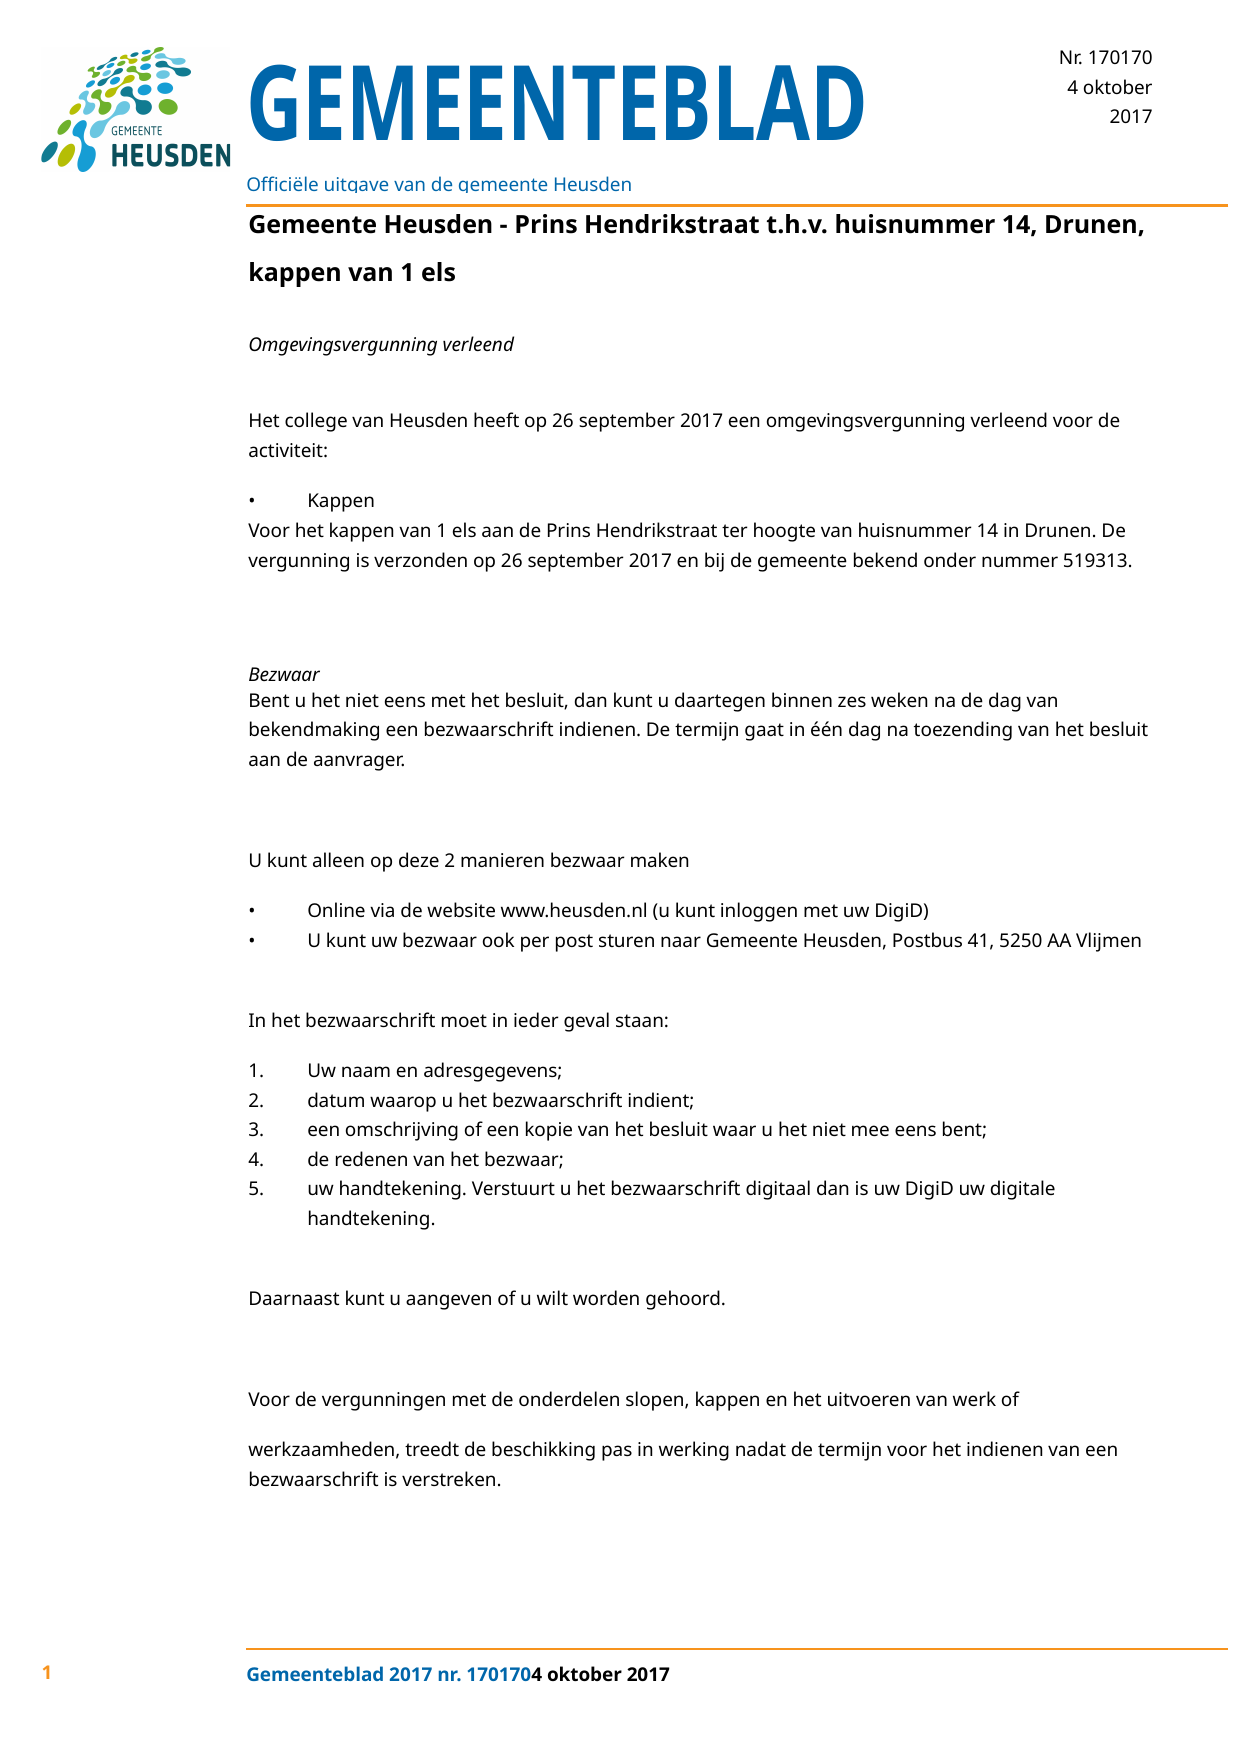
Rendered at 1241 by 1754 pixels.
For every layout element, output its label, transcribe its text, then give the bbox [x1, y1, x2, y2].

list een omschrijving of een kopie van het besluit waar u het niet mee eens bent; [248, 1116, 1152, 1142]
text Het college van Heusden heeft op 26 september 2017 een omgevingsvergunning verleend voor de activiteit: [248, 408, 1152, 463]
text werkzaamheden, treedt de beschikking pas in werking nadat de termijn voor het indienen van een bezwaarschrift is verstreken. [248, 1436, 1152, 1492]
text Voor de vergunningen met de onderdelen slopen, kappen en het uitvoeren van werk of [248, 1386, 1152, 1412]
text Bezwaar [248, 661, 1152, 687]
list U kunt uw bezwaar ook per post sturen naar Gemeente Heusden, Postbus 41, 5250 AA Vlijmen [248, 927, 1152, 953]
text Bent u het niet eens met het besluit, dan kunt u daartegen binnen zes weken na de dag van bekendmaking een bezwaarschrift indienen. De termijn gaat in één dag na toezending van het besluit aan de aanvrager. [248, 687, 1152, 772]
text In het bezwaarschrift moet in ieder geval staan: [248, 1007, 1152, 1033]
list datum waarop u het bezwaarschrift indient; [248, 1087, 1152, 1113]
text Daarnaast kunt u aangeven of u wilt worden gehoord. [248, 1285, 1152, 1311]
list Uw naam en adresgegevens; [248, 1057, 1152, 1083]
text Voor het kappen van 1 els aan de Prins Hendrikstraat ter hoogte van huisnummer 14 in Drunen. De vergunning is verzonden op 26 september 2017 en bij de gemeente bekend onder nummer 519313. [248, 517, 1152, 572]
picture [41, 47, 231, 172]
list de redenen van het bezwaar; [248, 1146, 1152, 1172]
text Gemeente Heusden - Prins Hendrikstraat t.h.v. huisnummer 14, Drunen, kappen van 1 els [248, 207, 1152, 288]
list Kappen [248, 488, 1152, 513]
text Omgevingsvergunning verleend [248, 331, 1152, 357]
text U kunt alleen op deze 2 manieren bezwaar maken [248, 847, 1152, 873]
list uw handtekening. Verstuurt u het bezwaarschrift digitaal dan is uw DigiD uw digitale handtekening. [248, 1176, 1152, 1231]
list Online via de website www.heusden.nl (u kunt inloggen met uw DigiD) [248, 897, 1152, 923]
